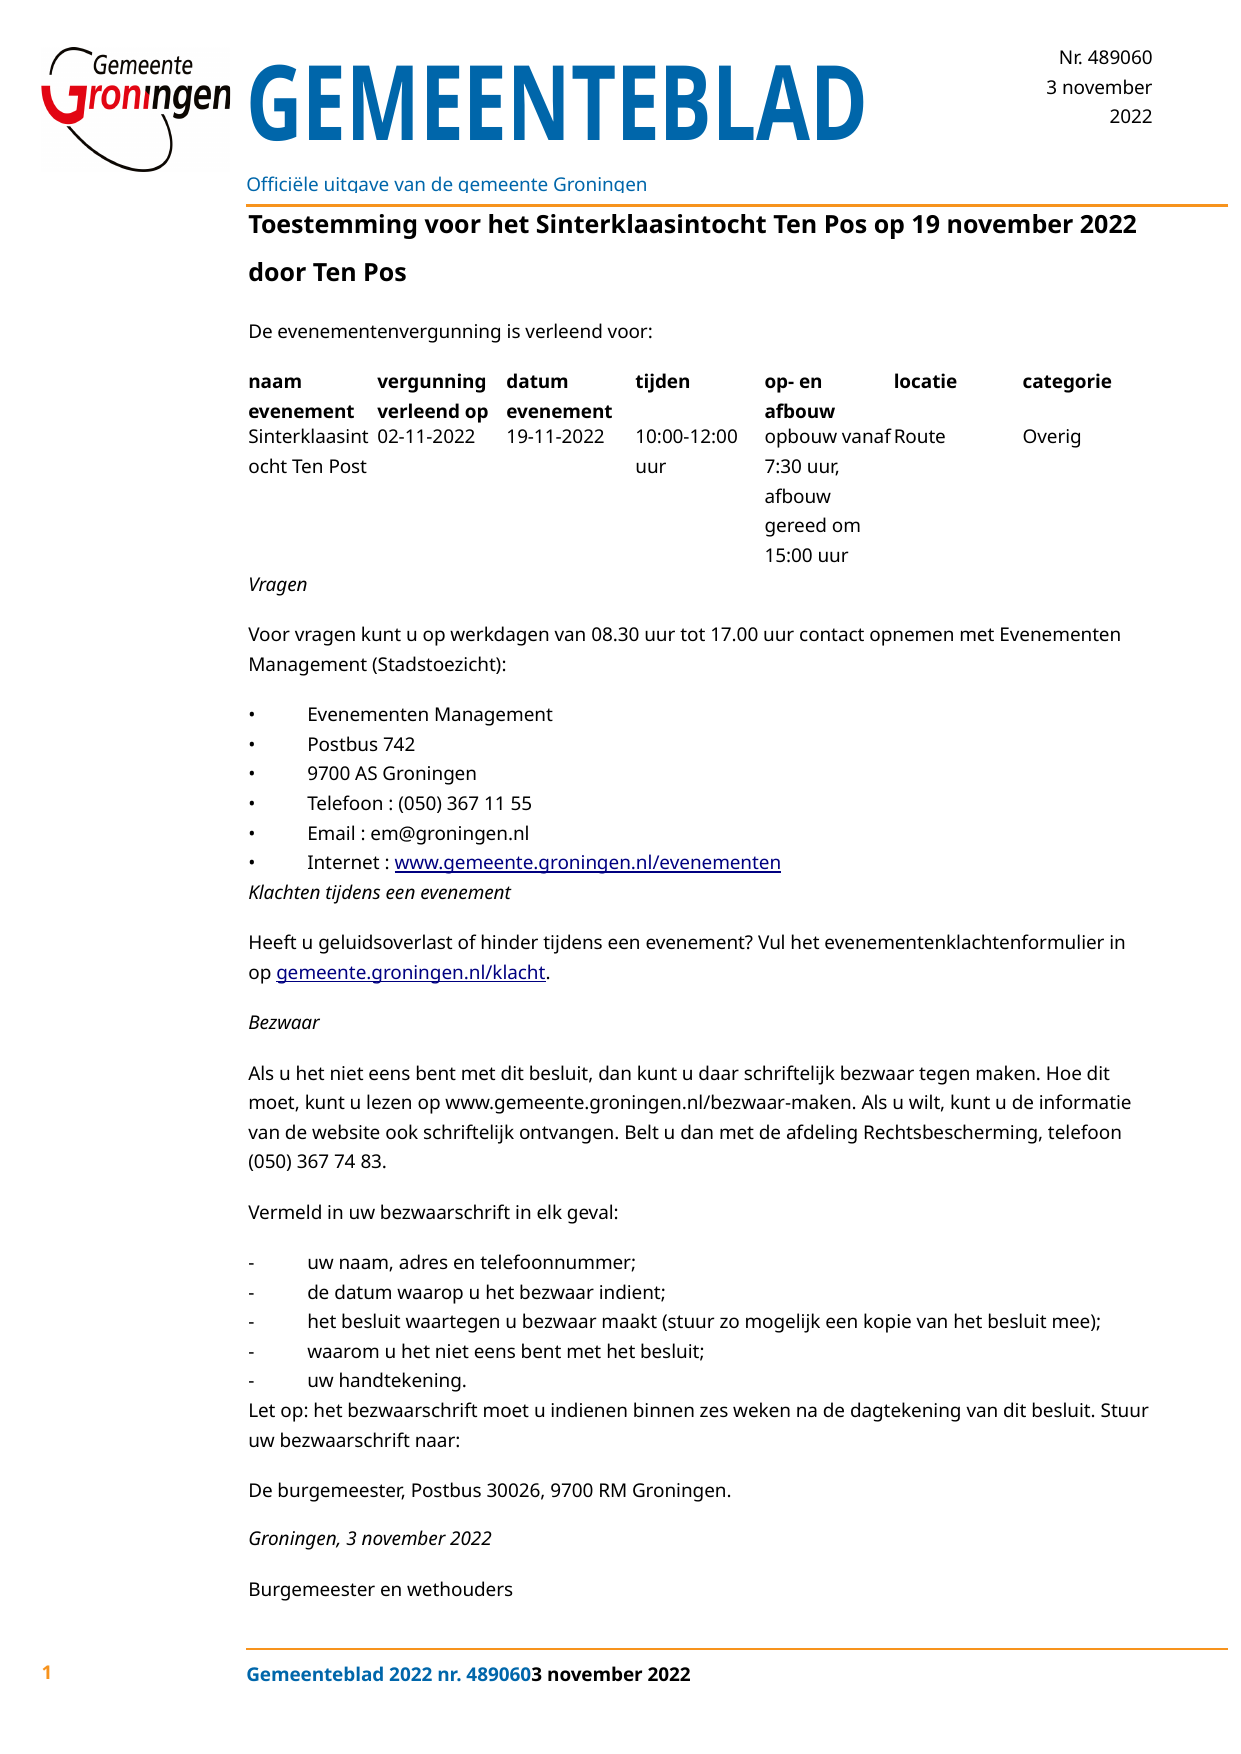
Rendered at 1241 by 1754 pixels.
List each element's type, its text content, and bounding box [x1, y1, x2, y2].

list Internet : www.gemeente.groningen.nl/evenementen [248, 849, 1152, 875]
list uw naam, adres en telefoonnummer; [248, 1249, 1152, 1275]
text Bezwaar [248, 1009, 1152, 1035]
table_header op- en afbouw [764, 369, 893, 424]
table_cell Overig [1023, 424, 1152, 568]
list Telefoon : (050) 367 11 55 [248, 790, 1152, 816]
text De evenementenvergunning is verleend voor: [248, 318, 1152, 344]
table_cell opbouw vanaf 7:30 uur, afbouw gereed om 15:00 uur [764, 424, 893, 568]
text Vermeld in uw bezwaarschrift in elk geval: [248, 1199, 1152, 1225]
text Let op: het bezwaarschrift moet u indienen binnen zes weken na de dagtekening van dit besluit. Stuur uw bezwaarschrift naar: [248, 1397, 1152, 1453]
text Toestemming voor het Sinterklaasintocht Ten Pos op 19 november 2022 door Ten Pos [248, 207, 1152, 288]
list Email : em@groningen.nl [248, 820, 1152, 846]
list het besluit waartegen u bezwaar maakt (stuur zo mogelijk een kopie van het besluit mee); [248, 1308, 1152, 1334]
table_cell 02-11-2022 [377, 424, 506, 568]
text Vragen [248, 571, 1152, 597]
table_cell 10:00-12:00 uur [635, 424, 764, 568]
text Klachten tijdens een evenement [248, 879, 1152, 905]
table_header vergunning verleend op [377, 369, 506, 424]
picture [41, 47, 231, 172]
table_cell Route [894, 424, 1022, 568]
table_header locatie [894, 369, 1022, 424]
table_cell Sinterklaasintocht Ten Post [248, 424, 377, 568]
text Als u het niet eens bent met dit besluit, dan kunt u daar schriftelijk bezwaar tegen maken. Hoe dit moet, kunt u lezen op www.gemeente.groningen.nl/bezwaar-maken. Als u wilt, kunt u de informatie van de website ook schriftelijk ontvangen. Belt u dan met de afdeling Rechtsbescherming, telefoon (050) 367 74 83. [248, 1060, 1152, 1174]
list waarom u het niet eens bent met het besluit; [248, 1338, 1152, 1364]
text Burgemeester en wethouders [248, 1577, 1152, 1602]
list de datum waarop u het bezwaar indient; [248, 1279, 1152, 1305]
list 9700 AS Groningen [248, 761, 1152, 786]
text Voor vragen kunt u op werkdagen van 08.30 uur tot 17.00 uur contact opnemen met Evenementen Management (Stadstoezicht): [248, 621, 1152, 677]
text De burgemeester, Postbus 30026, 9700 RM Groningen. [248, 1477, 1152, 1503]
table_header datum evenement [506, 369, 635, 424]
list Evenementen Management [248, 701, 1152, 727]
text Groningen, 3 november 2022 [248, 1525, 1152, 1551]
list uw handtekening. [248, 1368, 1152, 1393]
table_header naam evenement [248, 369, 377, 424]
table_header categorie [1023, 369, 1152, 424]
text Heeft u geluidsoverlast of hinder tijdens een evenement? Vul het evenementenklachtenformulier in op gemeente.groningen.nl/klacht. [248, 929, 1152, 985]
table_cell 19-11-2022 [506, 424, 635, 568]
list Postbus 742 [248, 731, 1152, 757]
table_header tijden [635, 369, 764, 424]
